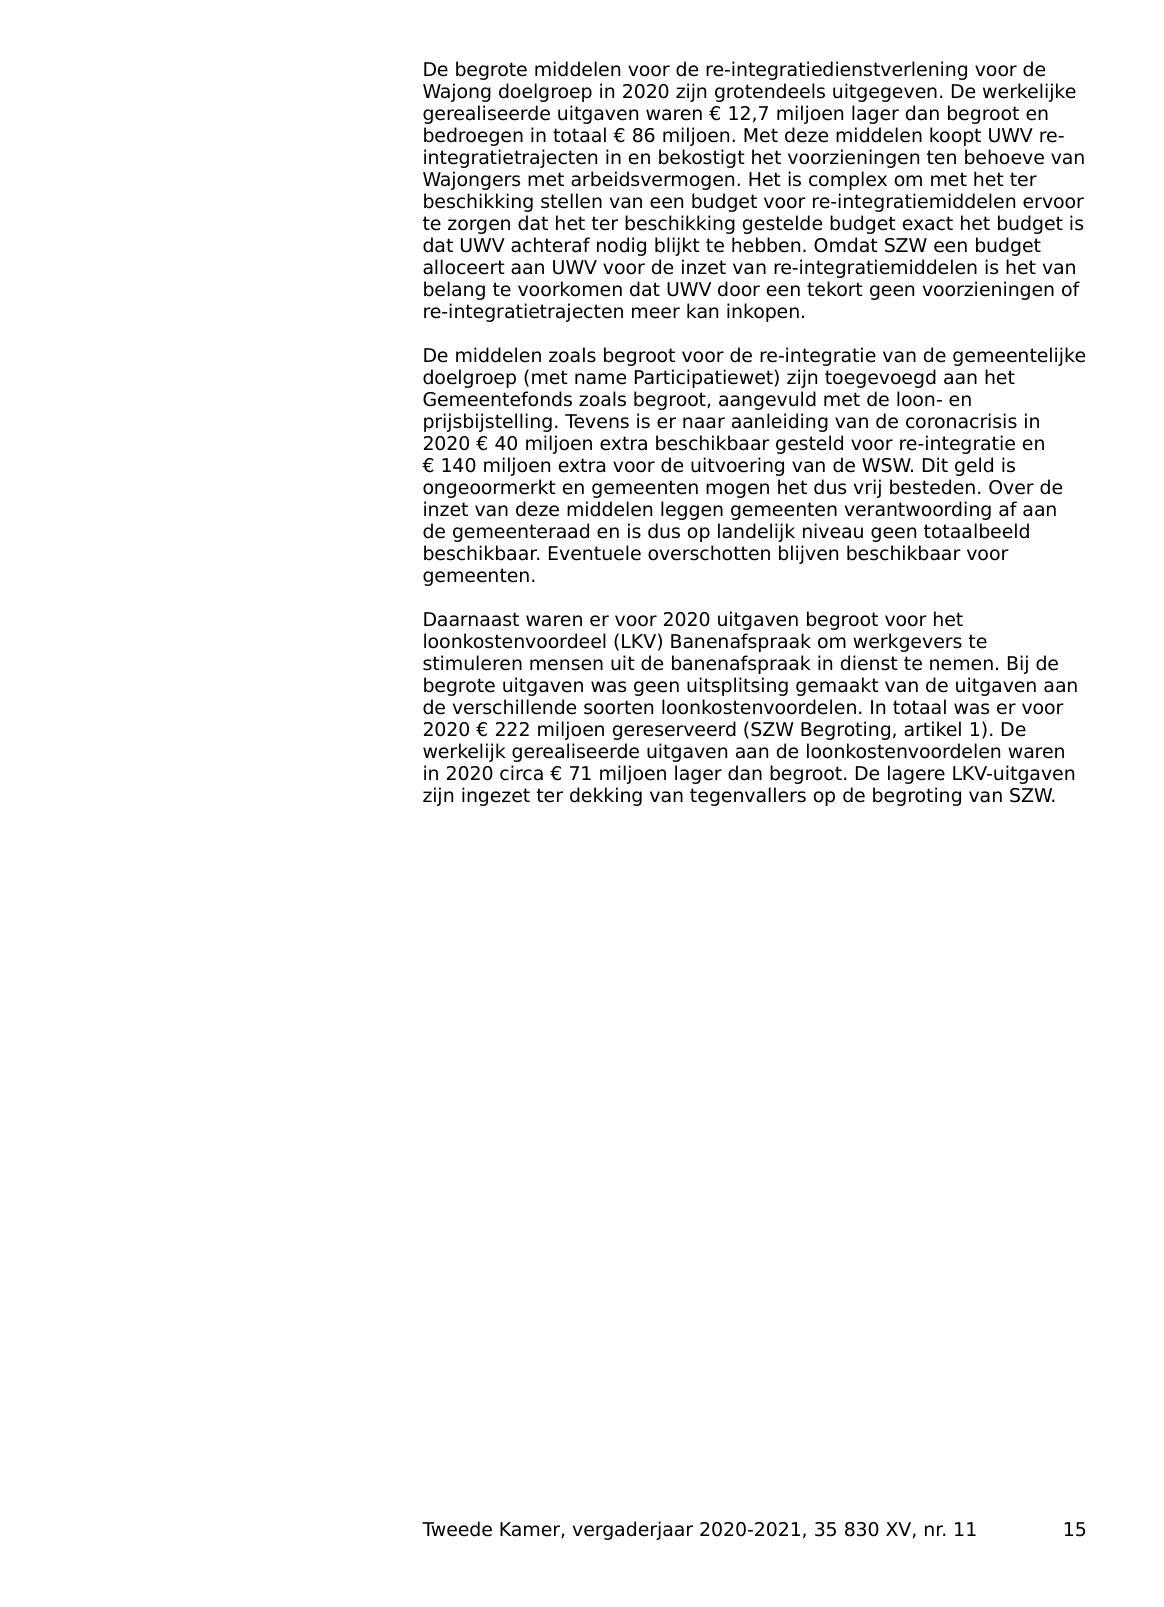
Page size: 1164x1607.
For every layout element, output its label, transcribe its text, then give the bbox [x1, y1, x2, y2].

text De begrote middelen voor de re-integratiedienstverlening voor de Wajong doelgroep in 2020 zijn grotendeels uitgegeven. De werkelijke gerealiseerde uitgaven waren € 12,7 miljoen lager dan begroot en bedroegen in totaal € 86 miljoen. Met deze middelen koopt UWV re-integratietrajecten in en bekostigt het voorzieningen ten behoeve van Wajongers met arbeidsvermogen. Het is complex om met het ter beschikking stellen van een budget voor re-integratiemiddelen ervoor te zorgen dat het ter beschikking gestelde budget exact het budget is dat UWV achteraf nodig blijkt te hebben. Omdat SZW een budget alloceert aan UWV voor de inzet van re-integratiemiddelen is het van belang te voorkomen dat UWV door een tekort geen voorzieningen of re-integratietrajecten meer kan inkopen. [422, 59, 1087, 323]
text Daarnaast waren er voor 2020 uitgaven begroot voor het loonkostenvoordeel (LKV) Banenafspraak om werkgevers te stimuleren mensen uit de banenafspraak in dienst te nemen. Bij de begrote uitgaven was geen uitsplitsing gemaakt van de uitgaven aan de verschillende soorten loonkostenvoordelen. In totaal was er voor 2020 € 222 miljoen gereserveerd (SZW Begroting, artikel 1). De werkelijk gerealiseerde uitgaven aan de loonkostenvoordelen waren in 2020 circa € 71 miljoen lager dan begroot. De lagere LKV-uitgaven zijn ingezet ter dekking van tegenvallers op de begroting van SZW. [422, 609, 1087, 807]
text De middelen zoals begroot voor de re-integratie van de gemeentelijke doelgroep (met name Participatiewet) zijn toegevoegd aan het Gemeentefonds zoals begroot, aangevuld met de loon- en prijsbijstelling. Tevens is er naar aanleiding van de coronacrisis in 2020 € 40 miljoen extra beschikbaar gesteld voor re-integratie en € 140 miljoen extra voor de uitvoering van de WSW. Dit geld is ongeoormerkt en gemeenten mogen het dus vrij besteden. Over de inzet van deze middelen leggen gemeenten verantwoording af aan de gemeenteraad en is dus op landelijk niveau geen totaalbeeld beschikbaar. Eventuele overschotten blijven beschikbaar voor gemeenten. [422, 345, 1087, 587]
